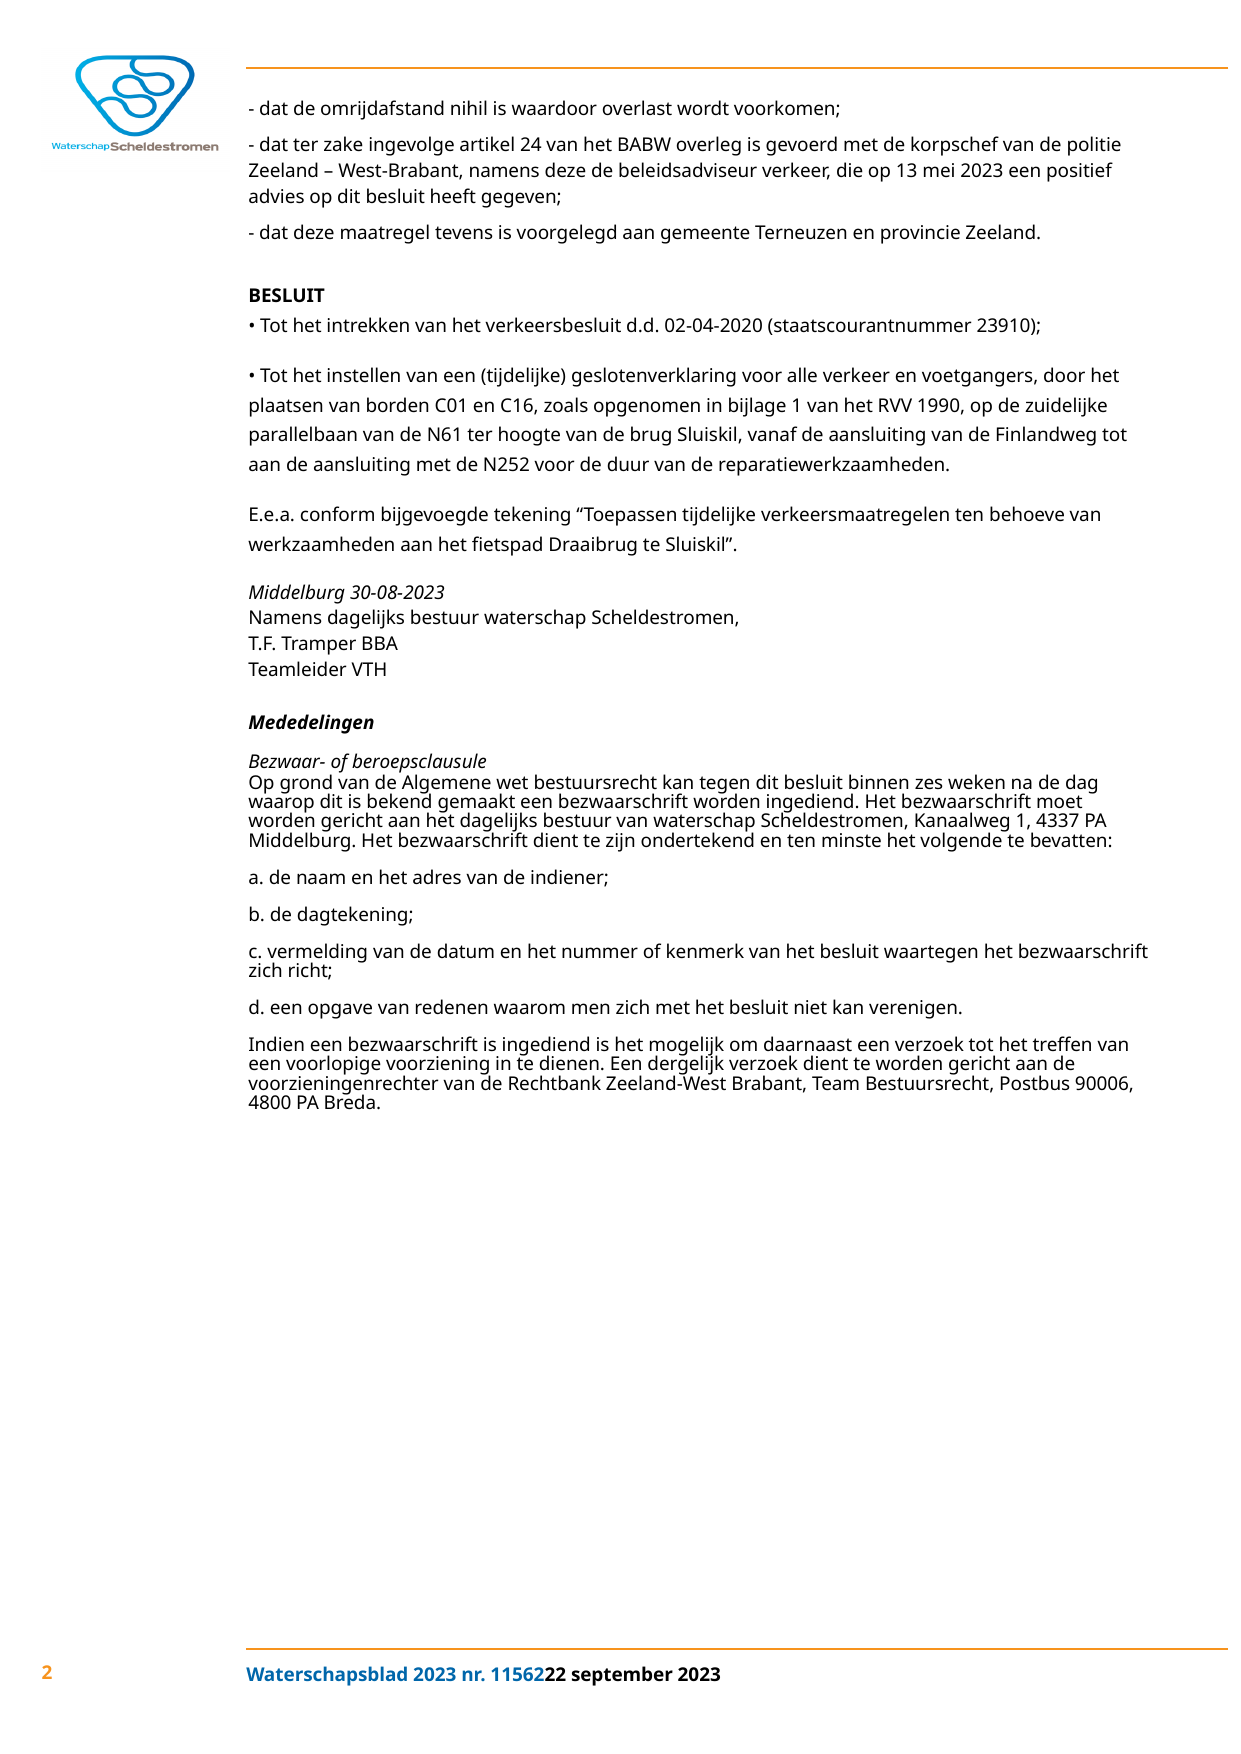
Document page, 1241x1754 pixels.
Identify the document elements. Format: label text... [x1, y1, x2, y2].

text T.F. Tramper BBA [248, 630, 1152, 656]
text d. een opgave van redenen waarom men zich met het besluit niet kan verenigen. [248, 999, 1152, 1018]
text - dat ter zake ingevolge artikel 24 van het BABW overleg is gevoerd met de korpschef van de politie Zeeland – West-Brabant, namens deze de beleidsadviseur verkeer, die op 13 mei 2023 een positief advies op dit besluit heeft gegeven; [248, 131, 1152, 209]
text E.e.a. conform bijgevoegde tekening “Toepassen tijdelijke verkeersmaatregelen ten behoeve van werkzaamheden aan het fietspad Draaibrug te Sluiskil”. [248, 501, 1152, 557]
text a. de naam en het adres van de indiener; [248, 869, 1152, 888]
text Teamleider VTH [248, 656, 1152, 682]
text b. de dagtekening; [248, 906, 1152, 925]
text Op grond van de Algemene wet bestuursrecht kan tegen dit besluit binnen zes weken na de dag waarop dit is bekend gemaakt een bezwaarschrift worden ingediend. Het bezwaarschrift moet worden gericht aan het dagelijks bestuur van waterschap Scheldestromen, Kanaalweg 1, 4337 PA Middelburg. Het bezwaarschrift dient te zijn ondertekend en ten minste het volgende te bevatten: [248, 774, 1152, 851]
text Indien een bezwaarschrift is ingediend is het mogelijk om daarnaast een verzoek tot het treffen van een voorlopige voorziening in te dienen. Een dergelijk verzoek dient te worden gericht aan de voorzieningenrechter van de Rechtbank Zeeland-West Brabant, Team Bestuursrecht, Postbus 90006, 4800 PA Breda. [248, 1036, 1152, 1113]
text Middelburg 30-08-2023 [248, 579, 1152, 604]
text Bezwaar- of beroepsclausule [248, 748, 1152, 774]
text • Tot het instellen van een (tijdelijke) geslotenverklaring voor alle verkeer en voetgangers, door het plaatsen van borden C01 en C16, zoals opgenomen in bijlage 1 van het RVV 1990, op de zuidelijke parallelbaan van de N61 ter hoogte van de brug Sluiskil, vanaf de aansluiting van de Finlandweg tot aan de aansluiting met de N252 voor de duur van de reparatiewerkzaamheden. [248, 362, 1152, 477]
text - dat de omrijdafstand nihil is waardoor overlast wordt voorkomen; [248, 95, 1152, 121]
text Namens dagelijks bestuur waterschap Scheldestromen, [248, 604, 1152, 630]
picture [41, 47, 231, 172]
text Mededelingen [248, 709, 1152, 735]
text BESLUIT [248, 282, 1152, 308]
text c. vermelding van de datum en het nummer of kenmerk van het besluit waartegen het bezwaarschrift zich richt; [248, 943, 1152, 981]
text • Tot het intrekken van het verkeersbesluit d.d. 02-04-2020 (staatscourantnummer 23910); [248, 312, 1152, 338]
text - dat deze maatregel tevens is voorgelegd aan gemeente Terneuzen en provincie Zeeland. [248, 219, 1152, 245]
